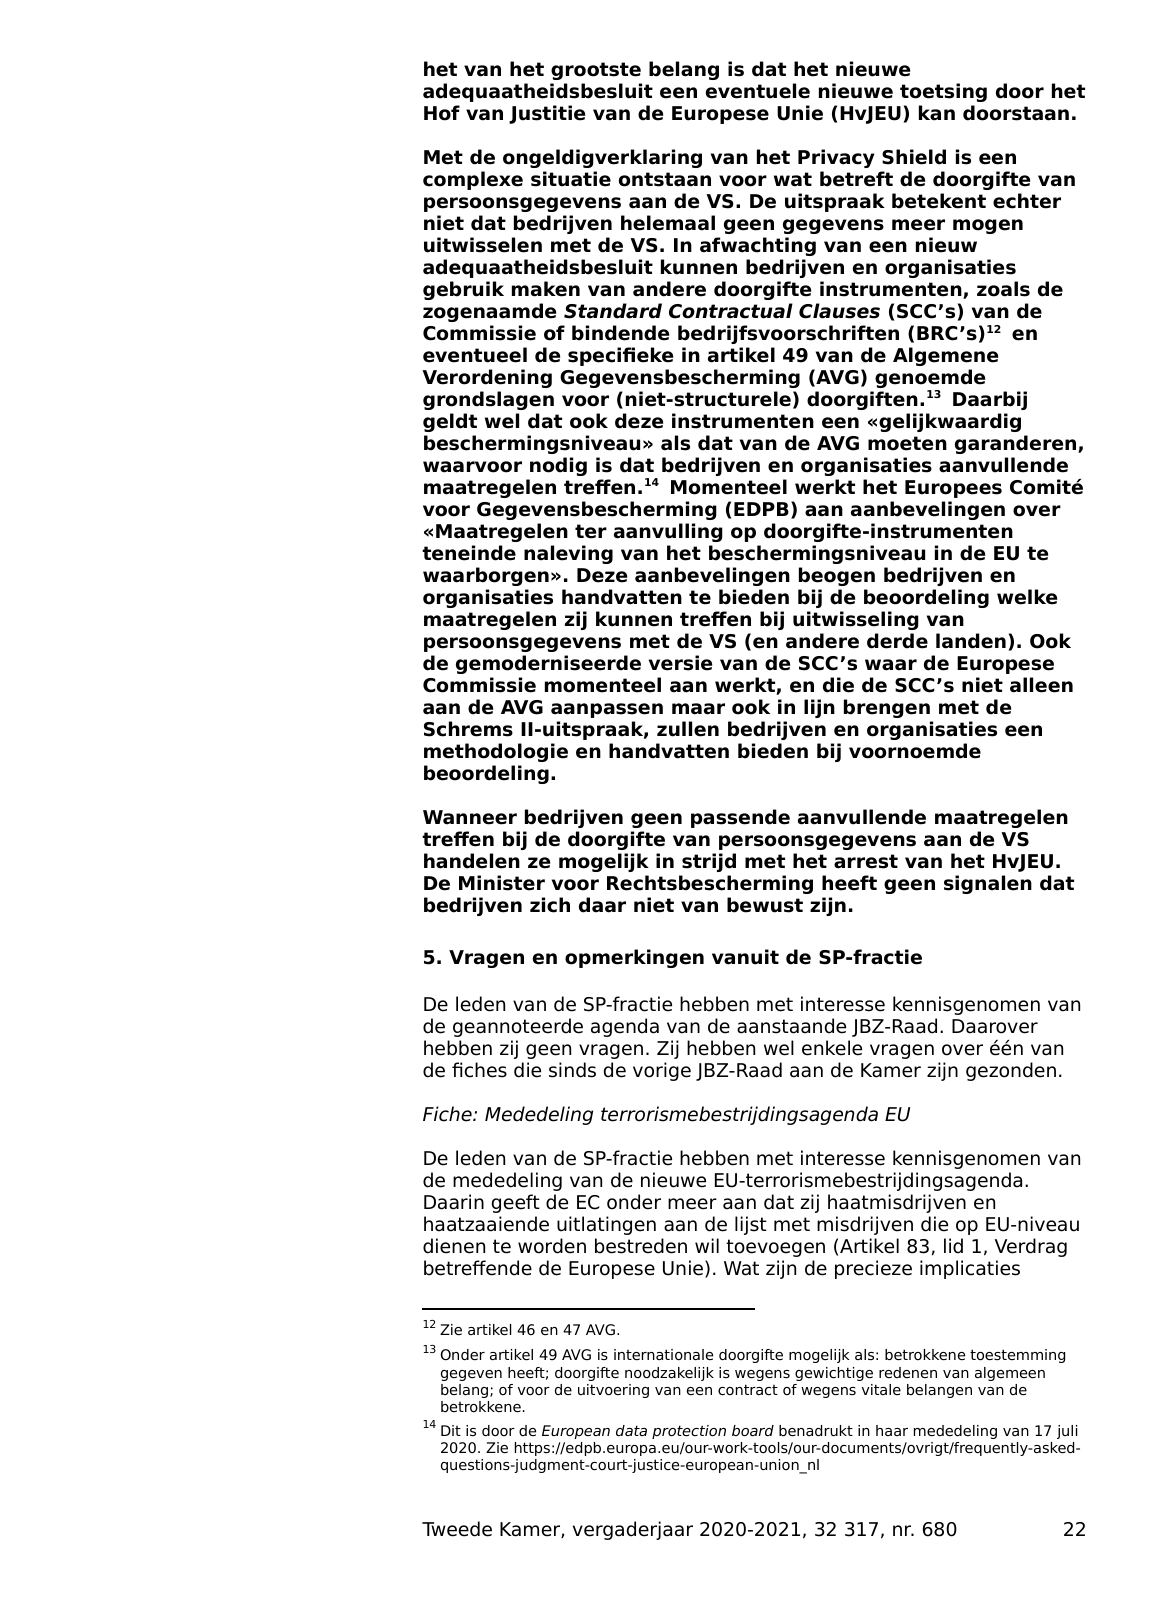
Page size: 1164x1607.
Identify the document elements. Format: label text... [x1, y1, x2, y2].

text Zie artikel 46 en 47 AVG. [422, 1318, 1087, 1340]
text Dit is door de European data protection board benadrukt in haar mededeling van 17 juli 2020. Zie https://edpb.europa.eu/our-work-tools/our-documents/ovrigt/frequently-asked-questions-judgment-court-justice-european-union_nl [422, 1418, 1087, 1474]
text Onder artikel 49 AVG is internationale doorgifte mogelijk als: betrokkene toestemming gegeven heeft; doorgifte noodzakelijk is wegens gewichtige redenen van algemeen belang; of voor de uitvoering van een contract of wegens vitale belangen van de betrokkene. [422, 1343, 1087, 1416]
text het van het grootste belang is dat het nieuwe adequaatheidsbesluit een eventuele nieuwe toetsing door het Hof van Justitie van de Europese Unie (HvJEU) kan doorstaan. [422, 59, 1087, 125]
text Met de ongeldigverklaring van het Privacy Shield is een complexe situatie ontstaan voor wat betreft de doorgifte van persoonsgegevens aan de VS. De uitspraak betekent echter niet dat bedrijven helemaal geen gegevens meer mogen uitwisselen met de VS. In afwachting van een nieuw adequaatheidsbesluit kunnen bedrijven en organisaties gebruik maken van andere doorgifte instrumenten, zoals de zogenaamde Standard Contractual Clauses (SCC’s) van de Commissie of bindende bedrijfsvoorschriften (BRC’s) en eventueel de specifieke in artikel 49 van de Algemene Verordening Gegevensbescherming (AVG) genoemde grondslagen voor (niet-structurele) doorgiften. Daarbij geldt wel dat ook deze instrumenten een «gelijkwaardig beschermingsniveau» als dat van de AVG moeten garanderen, waarvoor nodig is dat bedrijven en organisaties aanvullende maatregelen treffen. Momenteel werkt het Europees Comité voor Gegevensbescherming (EDPB) aan aanbevelingen over «Maatregelen ter aanvulling op doorgifte-instrumenten teneinde naleving van het beschermingsniveau in de EU te waarborgen». Deze aanbevelingen beogen bedrijven en organisaties handvatten te bieden bij de beoordeling welke maatregelen zij kunnen treffen bij uitwisseling van persoonsgegevens met de VS (en andere derde landen). Ook de gemoderniseerde versie van de SCC’s waar de Europese Commissie momenteel aan werkt, en die de SCC’s niet alleen aan de AVG aanpassen maar ook in lijn brengen met de Schrems II-uitspraak, zullen bedrijven en organisaties een methodologie en handvatten bieden bij voornoemde beoordeling. [422, 147, 1087, 784]
subtitle 5. Vragen en opmerkingen vanuit de SP-fractie [422, 947, 1087, 969]
text Wanneer bedrijven geen passende aanvullende maatregelen treffen bij de doorgifte van persoonsgegevens aan de VS handelen ze mogelijk in strijd met het arrest van het HvJEU. De Minister voor Rechtsbescherming heeft geen signalen dat bedrijven zich daar niet van bewust zijn. [422, 807, 1087, 917]
text De leden van de SP-fractie hebben met interesse kennisgenomen van de geannoteerde agenda van de aanstaande JBZ-Raad. Daarover hebben zij geen vragen. Zij hebben wel enkele vragen over één van de fiches die sinds de vorige JBZ-Raad aan de Kamer zijn gezonden. [422, 994, 1087, 1082]
text De leden van de SP-fractie hebben met interesse kennisgenomen van de mededeling van de nieuwe EU-terrorismebestrijdingsagenda. Daarin geeft de EC onder meer aan dat zij haatmisdrijven en haatzaaiende uitlatingen aan de lijst met misdrijven die op EU-niveau dienen te worden bestreden wil toevoegen (Artikel 83, lid 1, Verdrag betreffende de Europese Unie). Wat zijn de precieze implicaties [422, 1148, 1087, 1280]
subtitle Fiche: Mededeling terrorismebestrijdingsagenda EU [422, 1104, 1087, 1126]
